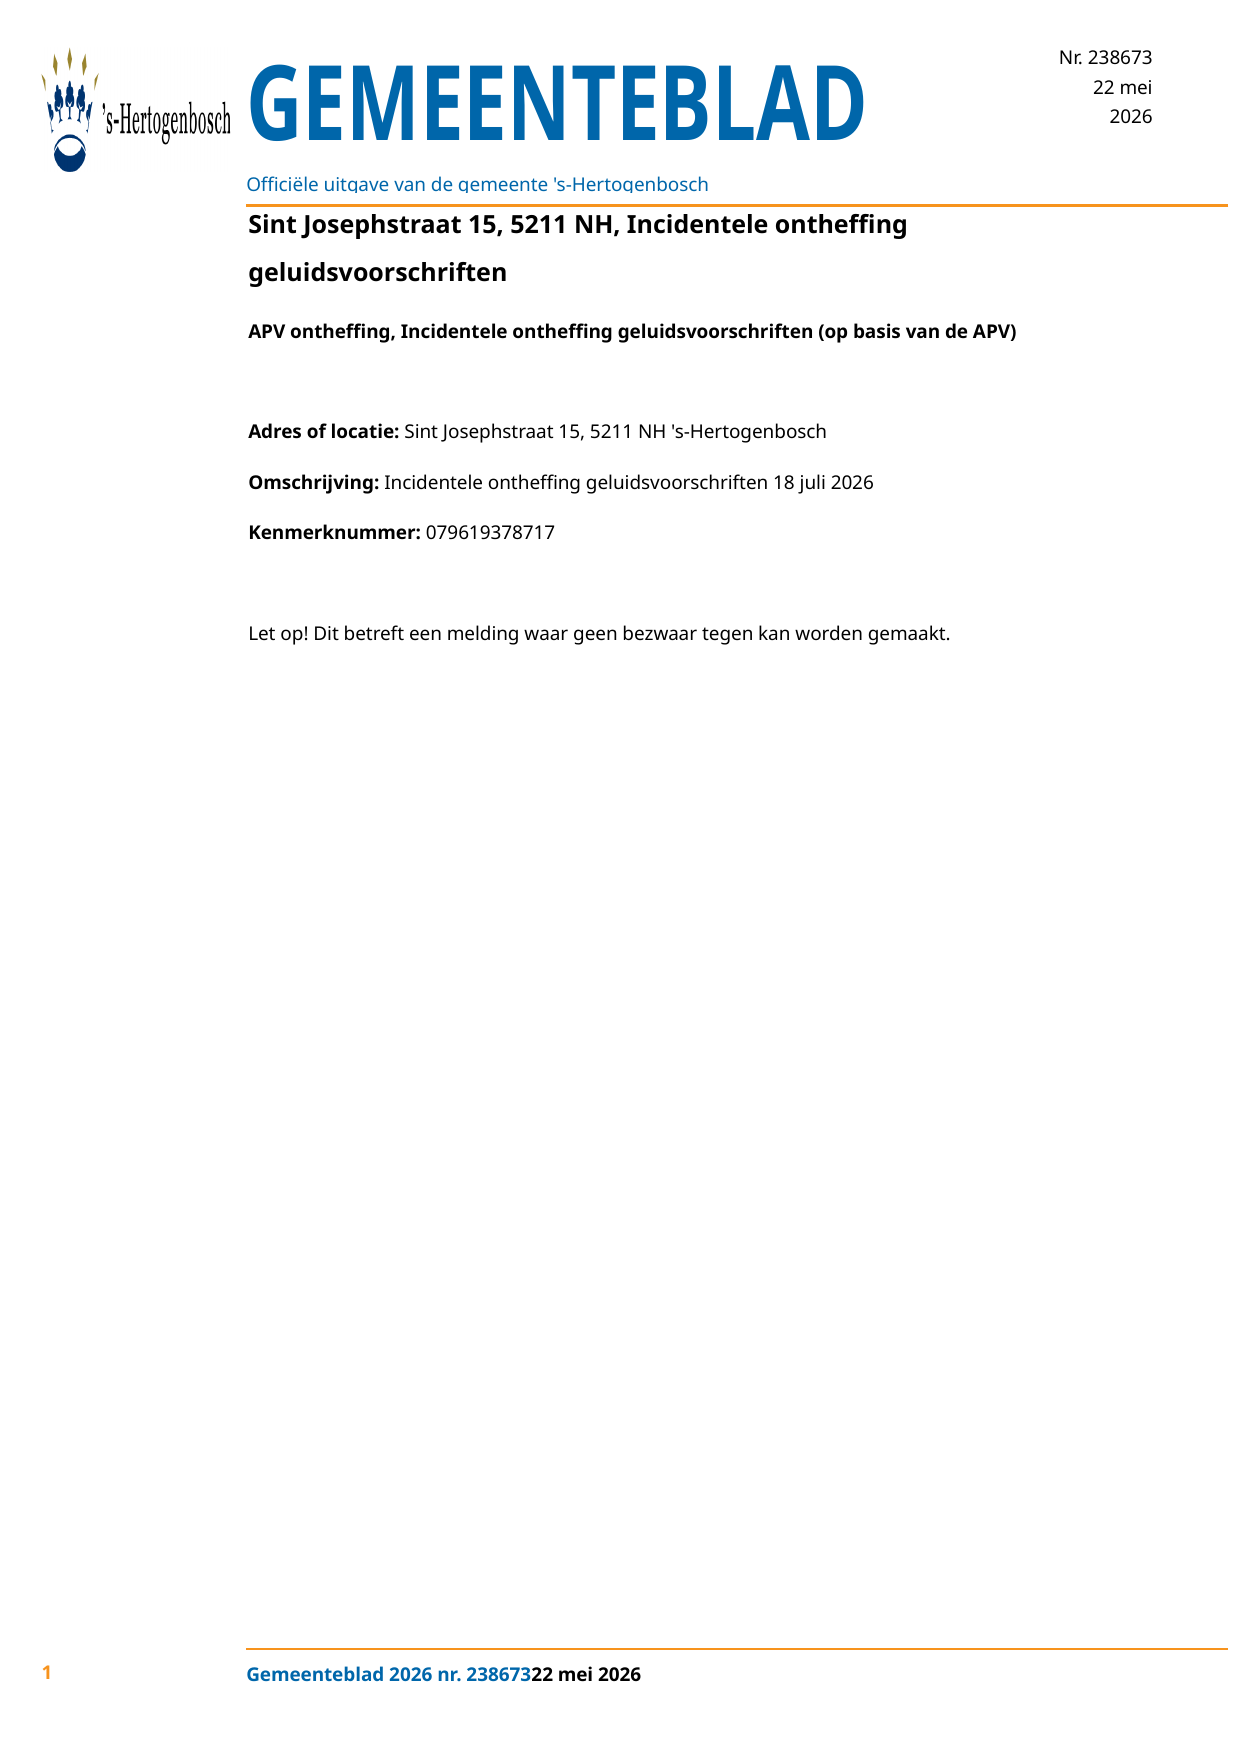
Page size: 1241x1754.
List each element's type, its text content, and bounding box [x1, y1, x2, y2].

text Let op! Dit betreft een melding waar geen bezwaar tegen kan worden gemaakt. [248, 620, 1152, 646]
picture [41, 47, 231, 172]
text APV ontheffing, Incidentele ontheffing geluidsvoorschriften (op basis van de APV) [248, 318, 1152, 344]
text Kenmerknummer: 079619378717 [248, 519, 1152, 545]
text Sint Josephstraat 15, 5211 NH, Incidentele ontheffing geluidsvoorschriften [248, 207, 1152, 288]
text Adres of locatie: Sint Josephstraat 15, 5211 NH 's-Hertogenbosch [248, 419, 1152, 444]
text Omschrijving: Incidentele ontheffing geluidsvoorschriften 18 juli 2026 [248, 469, 1152, 495]
